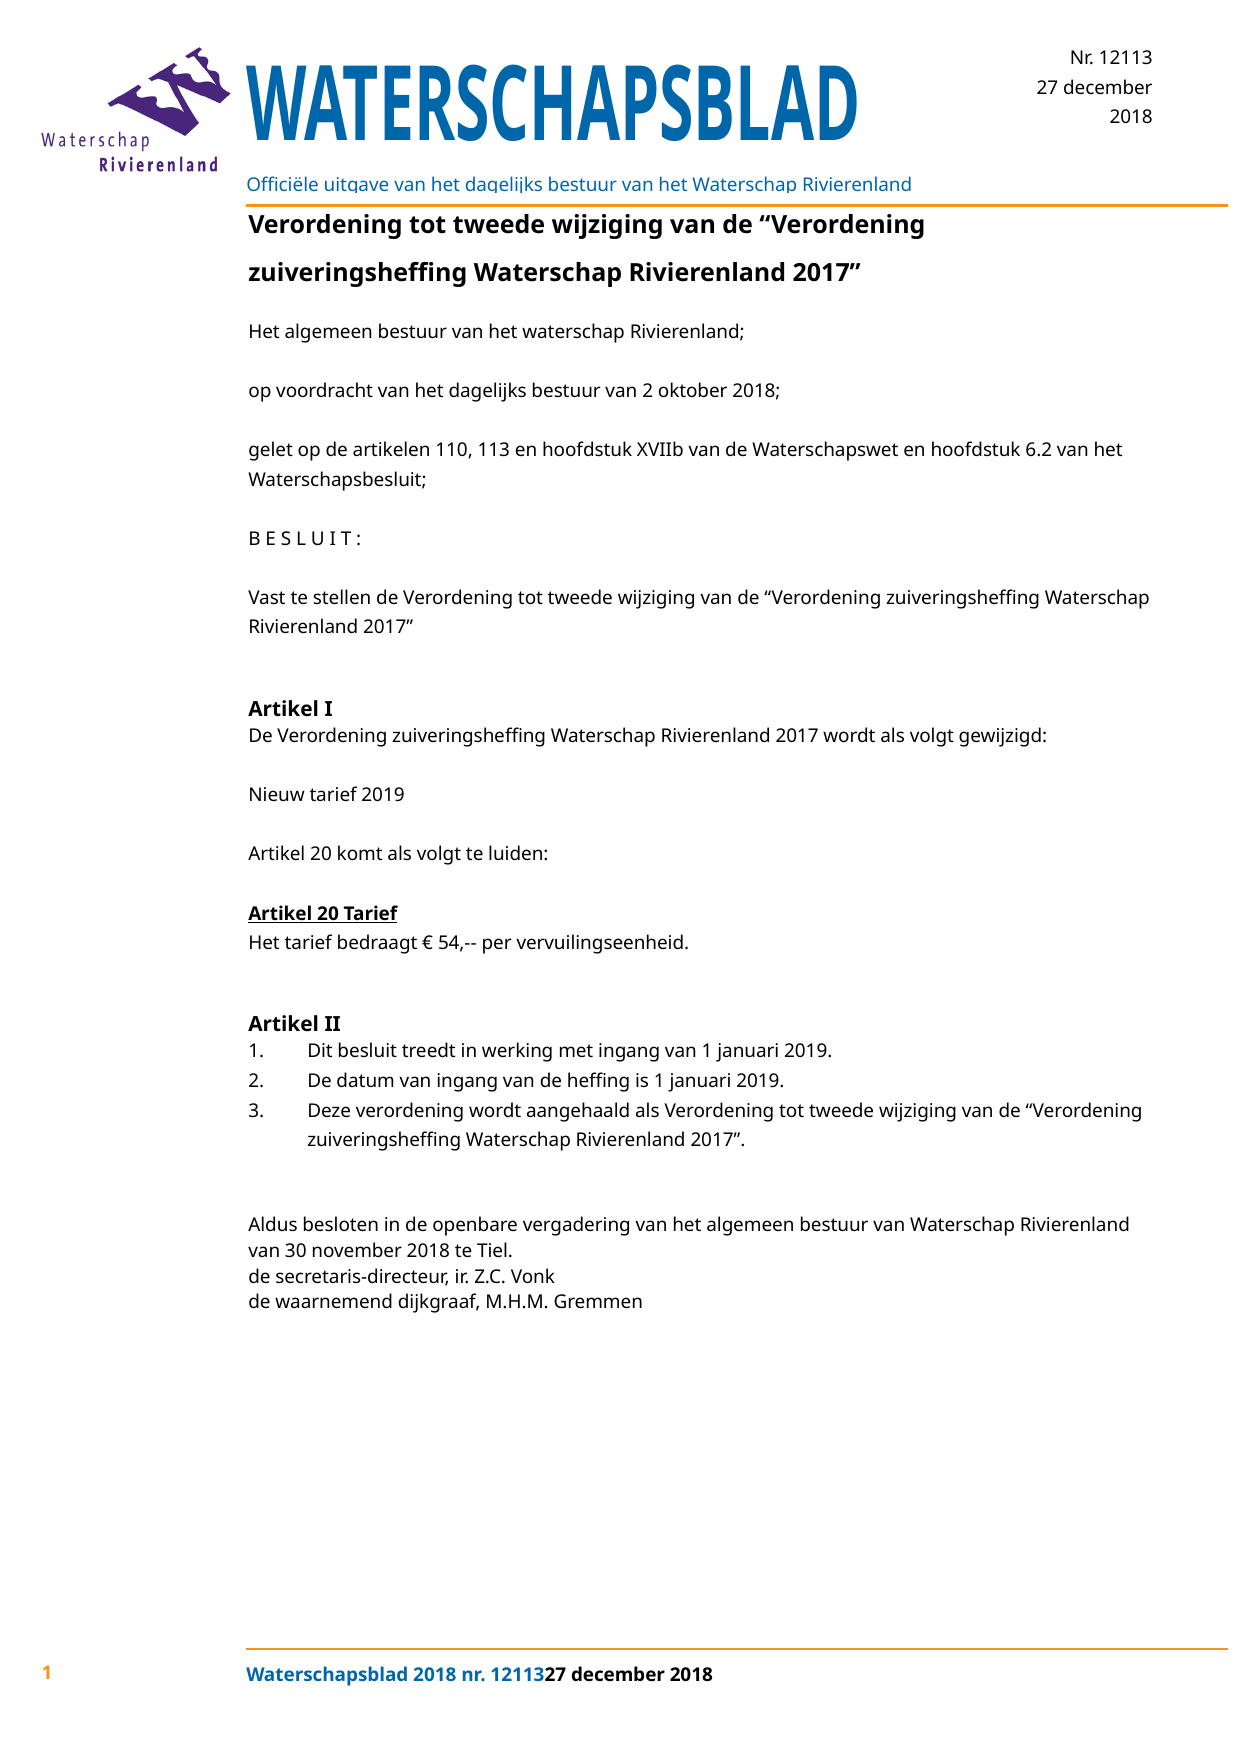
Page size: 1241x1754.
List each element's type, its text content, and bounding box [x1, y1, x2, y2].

text Verordening tot tweede wijziging van de “Verordening zuiveringsheffing Waterschap Rivierenland 2017” [248, 207, 1152, 288]
text Artikel 20 Tarief [248, 900, 1152, 925]
text Aldus besloten in de openbare vergadering van het algemeen bestuur van Waterschap Rivierenland van 30 november 2018 te Tiel. [248, 1211, 1152, 1263]
text Artikel I [248, 694, 1152, 722]
text de secretaris-directeur, ir. Z.C. Vonk [248, 1263, 1152, 1288]
text de waarnemend dijkgraaf, M.H.M. Gremmen [248, 1288, 1152, 1314]
text B E S L U I T : [248, 525, 1152, 551]
text De Verordening zuiveringsheffing Waterschap Rivierenland 2017 wordt als volgt gewijzigd: [248, 722, 1152, 748]
text gelet op de artikelen 110, 113 en hoofdstuk XVIIb van de Waterschapswet en hoofdstuk 6.2 van het Waterschapsbesluit; [248, 436, 1152, 492]
list De datum van ingang van de heffing is 1 januari 2019. [248, 1067, 1152, 1093]
picture [41, 47, 231, 172]
text Het algemeen bestuur van het waterschap Rivierenland; [248, 318, 1152, 344]
list Deze verordening wordt aangehaald als Verordening tot tweede wijziging van de “Verordening zuiveringsheffing Waterschap Rivierenland 2017”. [248, 1097, 1152, 1152]
text Vast te stellen de Verordening tot tweede wijziging van de “Verordening zuiveringsheffing Waterschap Rivierenland 2017” [248, 584, 1152, 639]
text Het tarief bedraagt € 54,-- per vervuilingseenheid. [248, 929, 1152, 955]
text Nieuw tarief 2019 [248, 781, 1152, 807]
text Artikel II [248, 1009, 1152, 1038]
text op voordracht van het dagelijks bestuur van 2 oktober 2018; [248, 377, 1152, 403]
text Artikel 20 komt als volgt te luiden: [248, 841, 1152, 866]
list Dit besluit treedt in werking met ingang van 1 januari 2019. [248, 1038, 1152, 1063]
